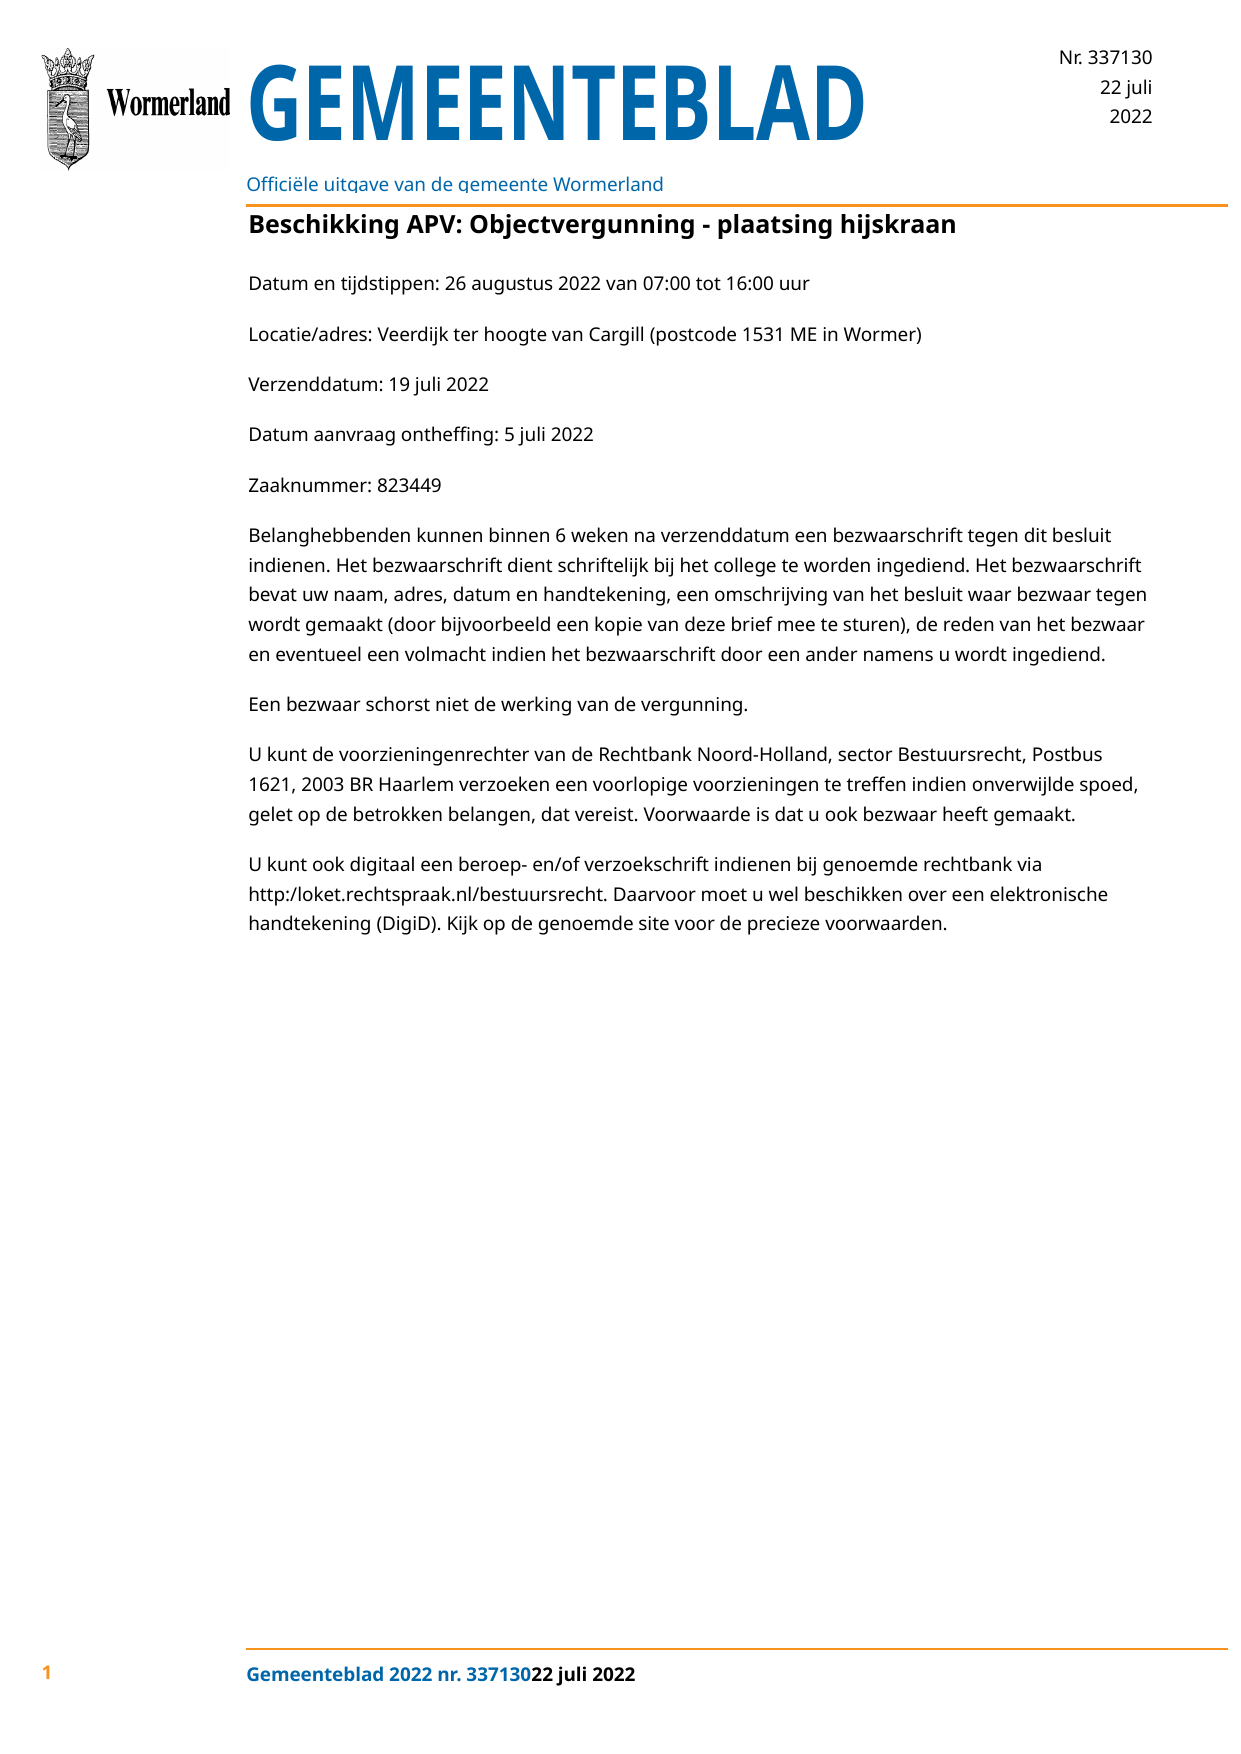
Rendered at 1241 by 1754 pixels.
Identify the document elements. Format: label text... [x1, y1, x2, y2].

text Belanghebbenden kunnen binnen 6 weken na verzenddatum een bezwaarschrift tegen dit besluit indienen. Het bezwaarschrift dient schriftelijk bij het college te worden ingediend. Het bezwaarschrift bevat uw naam, adres, datum en handtekening, een omschrijving van het besluit waar bezwaar tegen wordt gemaakt (door bijvoorbeeld een kopie van deze brief mee te sturen), de reden van het bezwaar en eventueel een volmacht indien het bezwaarschrift door een ander namens u wordt ingediend. [248, 522, 1152, 666]
text Een bezwaar schorst niet de werking van de vergunning. [248, 691, 1152, 717]
text Locatie/adres: Veerdijk ter hoogte van Cargill (postcode 1531 ME in Wormer) [248, 321, 1152, 346]
picture [41, 47, 231, 172]
text Verzenddatum: 19 juli 2022 [248, 371, 1152, 397]
text Datum en tijdstippen: 26 augustus 2022 van 07:00 tot 16:00 uur [248, 270, 1152, 296]
text U kunt de voorzieningenrechter van de Rechtbank Noord-Holland, sector Bestuursrecht, Postbus 1621, 2003 BR Haarlem verzoeken een voorlopige voorzieningen te treffen indien onverwijlde spoed, gelet op de betrokken belangen, dat vereist. Voorwaarde is dat u ook bezwaar heeft gemaakt. [248, 742, 1152, 826]
text Datum aanvraag ontheffing: 5 juli 2022 [248, 422, 1152, 447]
text Zaaknummer: 823449 [248, 472, 1152, 498]
text Beschikking APV: Objectvergunning - plaatsing hijskraan [248, 207, 1152, 241]
text U kunt ook digitaal een beroep- en/of verzoekschrift indienen bij genoemde rechtbank via http:/loket.rechtspraak.nl/bestuursrecht. Daarvoor moet u wel beschikken over een elektronische handtekening (DigiD). Kijk op de genoemde site voor de precieze voorwaarden. [248, 851, 1152, 936]
